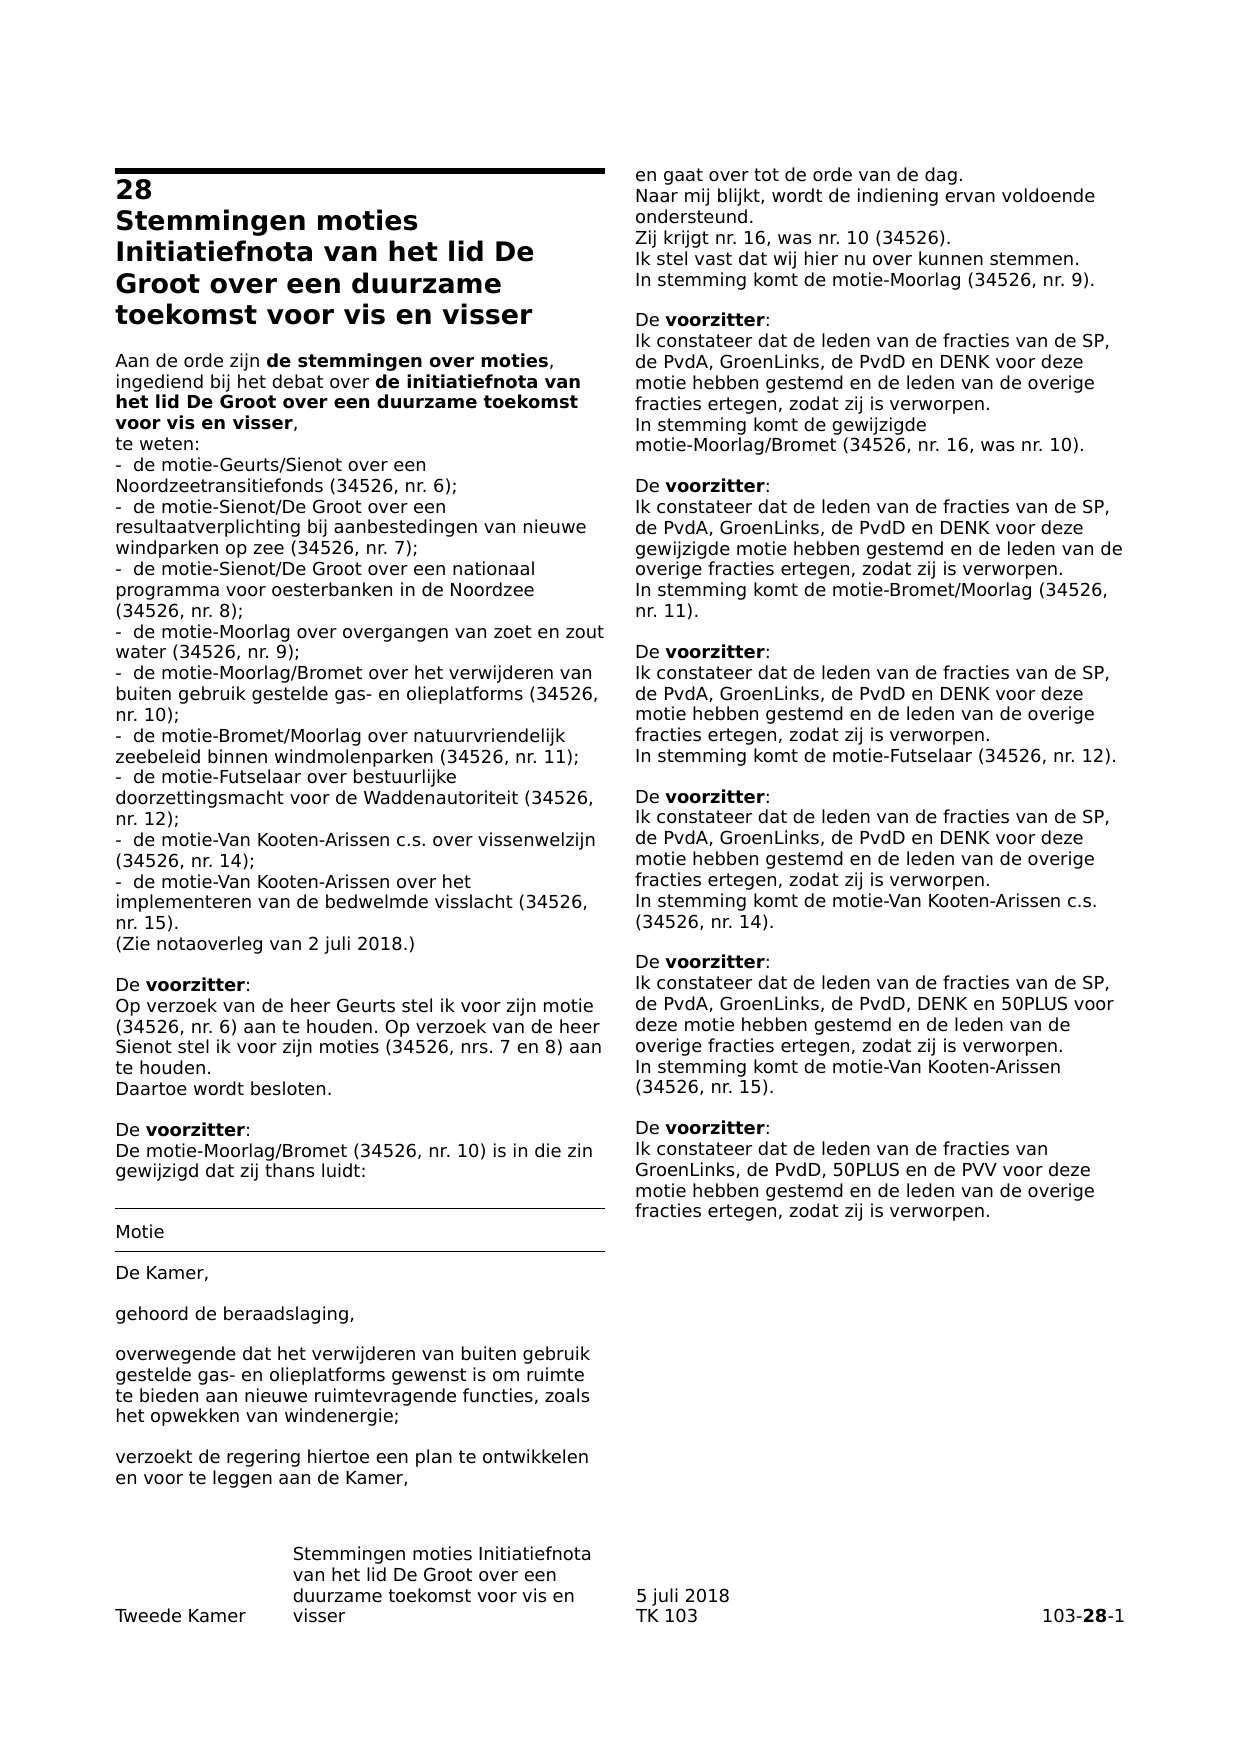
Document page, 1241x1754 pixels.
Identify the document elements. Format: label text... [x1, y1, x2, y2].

text overwegende dat het verwijderen van buiten gebruik gestelde gas- en olieplatforms gewenst is om ruimte te bieden aan nieuwe ruimtevragende functies, zoals het opwekken van windenergie; [115, 1344, 605, 1427]
text De voorzitter: [115, 1120, 605, 1140]
text Ik constateer dat de leden van de fracties van de SP, de PvdA, GroenLinks, de PvdD en DENK voor deze motie hebben gestemd en de leden van de overige fracties ertegen, zodat zij is verworpen. [635, 331, 1125, 414]
text De Kamer, [115, 1263, 605, 1283]
text De voorzitter: [635, 310, 1125, 331]
list de motie-Van Kooten-Arissen c.s. over vissenwelzijn (34526, nr. 14); [115, 830, 605, 871]
text In stemming komt de motie-Moorlag (34526, nr. 9). [635, 269, 1125, 290]
text De voorzitter: [635, 952, 1125, 973]
text Naar mij blijkt, wordt de indiening ervan voldoende ondersteund. [635, 186, 1125, 228]
text De voorzitter: [635, 642, 1125, 662]
text In stemming komt de motie-Futselaar (34526, nr. 12). [635, 746, 1125, 767]
text In stemming komt de motie-Van Kooten-Arissen c.s. (34526, nr. 14). [635, 891, 1125, 932]
text Ik constateer dat de leden van de fracties van de SP, de PvdA, GroenLinks, de PvdD en DENK voor deze motie hebben gestemd en de leden van de overige fracties ertegen, zodat zij is verworpen. [635, 807, 1125, 891]
text Daartoe wordt besloten. [115, 1079, 605, 1100]
text In stemming komt de motie-Van Kooten-Arissen (34526, nr. 15). [635, 1056, 1125, 1098]
text verzoekt de regering hiertoe een plan te ontwikkelen en voor te leggen aan de Kamer, [115, 1447, 605, 1488]
text Op verzoek van de heer Geurts stel ik voor zijn motie (34526, nr. 6) aan te houden. Op verzoek van de heer Sienot stel ik voor zijn moties (34526, nrs. 7 en 8) aan te houden. [115, 996, 605, 1079]
text Ik constateer dat de leden van de fracties van de SP, de PvdA, GroenLinks, de PvdD en DENK voor deze gewijzigde motie hebben gestemd en de leden van de overige fracties ertegen, zodat zij is verworpen. [635, 497, 1125, 580]
list de motie-Futselaar over bestuurlijke doorzettingsmacht voor de Waddenautoriteit (34526, nr. 12); [115, 767, 605, 830]
list de motie-Van Kooten-Arissen over het implementeren van de bedwelmde visslacht (34526, nr. 15). [115, 871, 605, 934]
text In stemming komt de motie-Bromet/Moorlag (34526, nr. 11). [635, 580, 1125, 622]
text De voorzitter: [115, 975, 605, 996]
text Ik constateer dat de leden van de fracties van de SP, de PvdA, GroenLinks, de PvdD, DENK en 50PLUS voor deze motie hebben gestemd en de leden van de overige fracties ertegen, zodat zij is verworpen. [635, 973, 1125, 1056]
text Ik constateer dat de leden van de fracties van GroenLinks, de PvdD, 50PLUS en de PVV voor deze motie hebben gestemd en de leden van de overige fracties ertegen, zodat zij is verworpen. [635, 1139, 1125, 1222]
text De voorzitter: [635, 476, 1125, 497]
text Zij krijgt nr. 16, was nr. 10 (34526). [635, 228, 1125, 248]
text Ik stel vast dat wij hier nu over kunnen stemmen. [635, 248, 1125, 269]
list de motie-Moorlag over overgangen van zoet en zout water (34526, nr. 9); [115, 621, 605, 663]
text In stemming komt de gewijzigde motie-Moorlag/Bromet (34526, nr. 16, was nr. 10). [635, 414, 1125, 456]
list de motie-Sienot/De Groot over een resultaatverplichting bij aanbestedingen van nieuwe windparken op zee (34526, nr. 7); [115, 496, 605, 559]
text en gaat over tot de orde van de dag. [635, 165, 1125, 186]
list de motie-Geurts/Sienot over een Noordzeetransitiefonds (34526, nr. 6); [115, 455, 605, 496]
text gehoord de beraadslaging, [115, 1303, 605, 1324]
list de motie-Bromet/Moorlag over natuurvriendelijk zeebeleid binnen windmolenparken (34526, nr. 11); [115, 726, 605, 767]
text te weten: [115, 434, 605, 455]
text (Zie notaoverleg van 2 juli 2018.) [115, 934, 605, 955]
text De voorzitter: [635, 1118, 1125, 1139]
list de motie-Sienot/De Groot over een nationaal programma voor oesterbanken in de Noordzee (34526, nr. 8); [115, 559, 605, 621]
text De voorzitter: [635, 787, 1125, 807]
text De motie-Moorlag/Bromet (34526, nr. 10) is in die zin gewijzigd dat zij thans luidt: [115, 1140, 605, 1182]
text Aan de orde zijn de stemmingen over moties, ingediend bij het debat over de initiatiefnota van het lid De Groot over een duurzame toekomst voor vis en visser, [115, 351, 605, 434]
text Ik constateer dat de leden van de fracties van de SP, de PvdA, GroenLinks, de PvdD en DENK voor deze motie hebben gestemd en de leden van de overige fracties ertegen, zodat zij is verworpen. [635, 662, 1125, 746]
text Motie [115, 1222, 605, 1243]
title 28 Stemmingen moties Initiatiefnota van het lid De Groot over een duurzame toekomst voor vis en visser [115, 174, 605, 331]
list de motie-Moorlag/Bromet over het verwijderen van buiten gebruik gestelde gas- en olieplatforms (34526, nr. 10); [115, 663, 605, 726]
